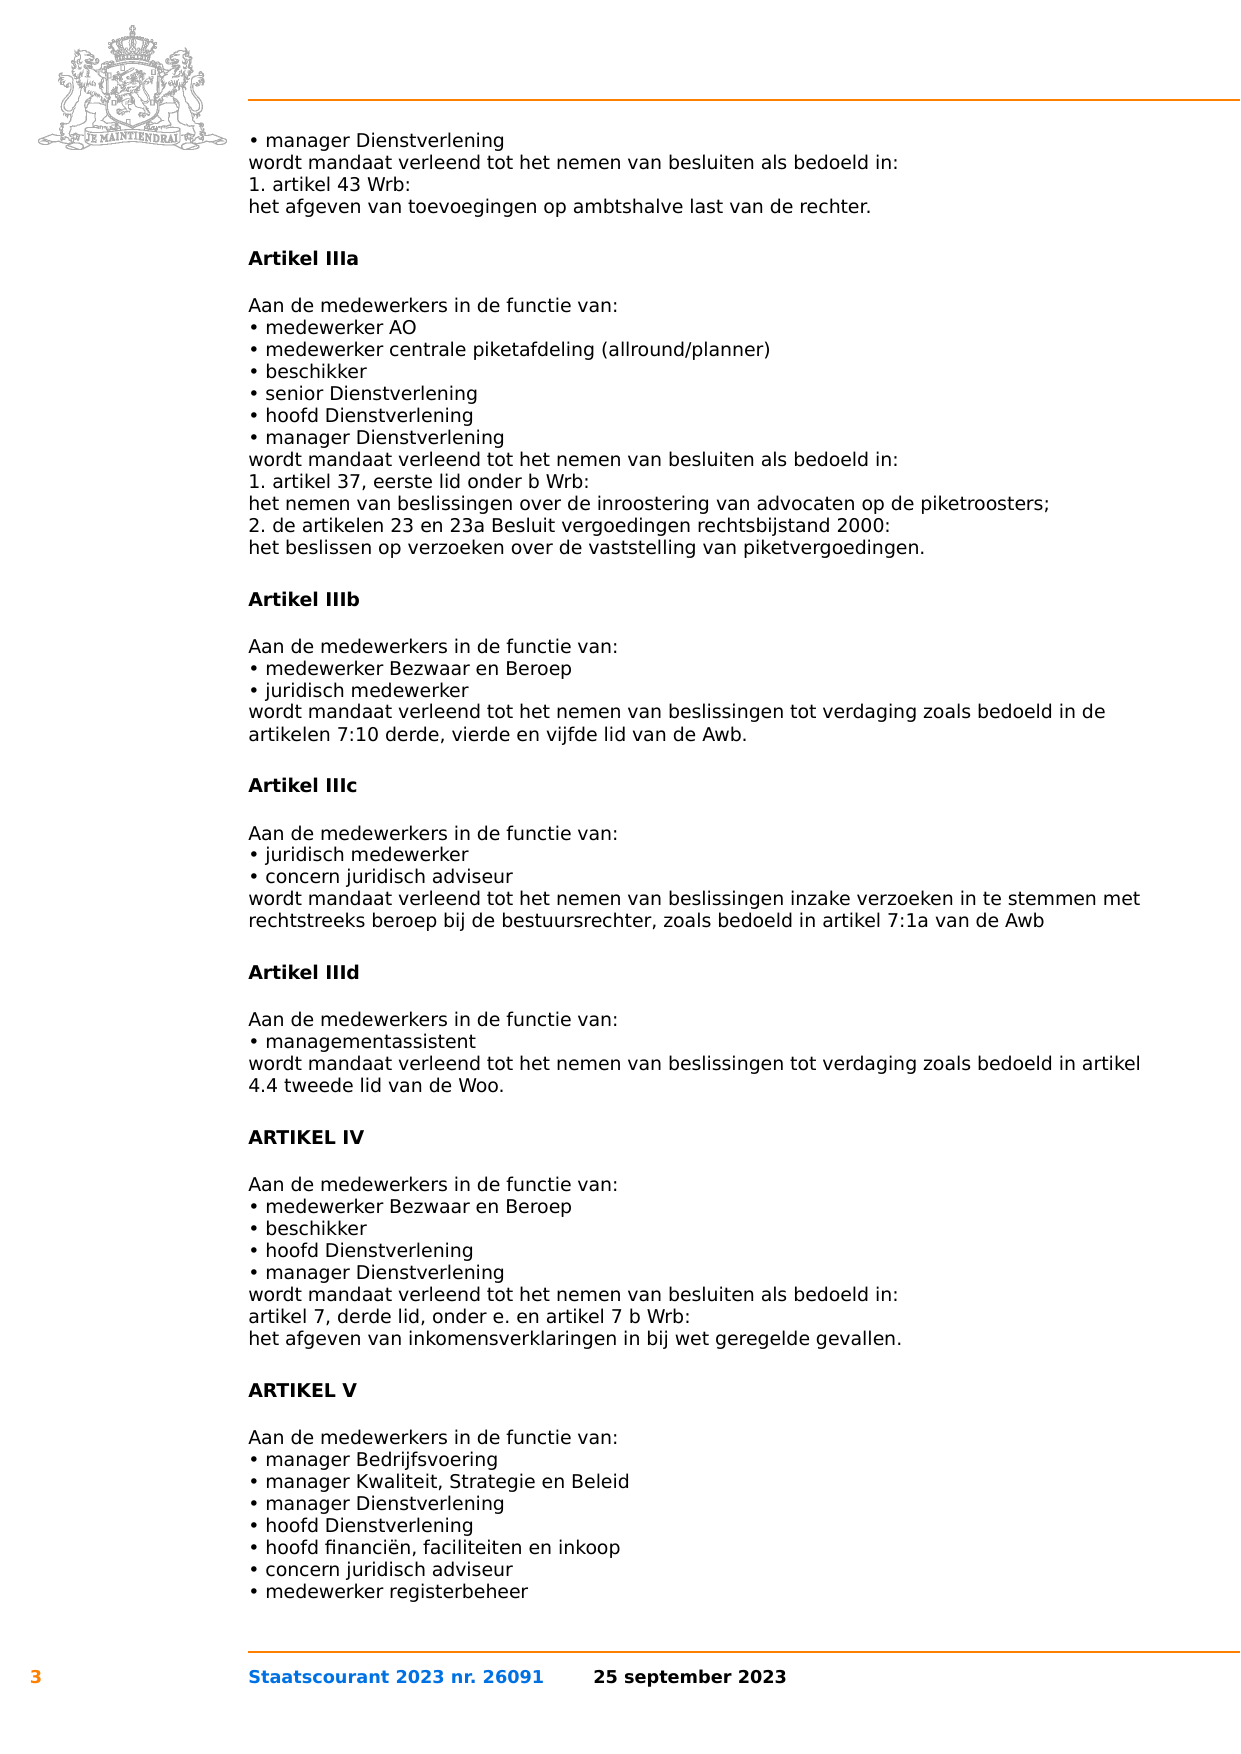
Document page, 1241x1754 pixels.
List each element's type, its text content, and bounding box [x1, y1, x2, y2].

text 1. artikel 37, eerste lid onder b Wrb: [248, 471, 1163, 493]
text • hoofd financiën, faciliteiten en inkoop [248, 1537, 1163, 1559]
text • manager Dienstverlening [248, 130, 1163, 152]
subtitle Artikel IIId [248, 962, 1163, 984]
text • manager Kwaliteit, Strategie en Beleid [248, 1471, 1163, 1493]
subtitle Artikel IIIb [248, 588, 1163, 611]
text 1. artikel 43 Wrb: [248, 174, 1163, 196]
text wordt mandaat verleend tot het nemen van beslissingen inzake verzoeken in te stemmen met rechtstreeks beroep bij de bestuursrechter, zoals bedoeld in artikel 7:1a van de Awb [248, 888, 1163, 932]
subtitle ARTIKEL IV [248, 1127, 1163, 1149]
text wordt mandaat verleend tot het nemen van beslissingen tot verdaging zoals bedoeld in de artikelen 7:10 derde, vierde en vijfde lid van de Awb. [248, 701, 1163, 745]
text wordt mandaat verleend tot het nemen van besluiten als bedoeld in: [248, 1284, 1163, 1306]
text • managementassistent [248, 1031, 1163, 1053]
text • hoofd Dienstverlening [248, 1240, 1163, 1262]
text • manager Bedrijfsvoering [248, 1449, 1163, 1471]
text • concern juridisch adviseur [248, 866, 1163, 888]
subtitle Artikel IIIc [248, 775, 1163, 797]
text • hoofd Dienstverlening [248, 1515, 1163, 1537]
text Aan de medewerkers in de functie van: [248, 295, 1163, 317]
picture [38, 25, 227, 150]
text het beslissen op verzoeken over de vaststelling van piketvergoedingen. [248, 537, 1163, 558]
text wordt mandaat verleend tot het nemen van beslissingen tot verdaging zoals bedoeld in artikel 4.4 tweede lid van de Woo. [248, 1053, 1163, 1097]
text • manager Dienstverlening [248, 1493, 1163, 1515]
text artikel 7, derde lid, onder e. en artikel 7 b Wrb: [248, 1306, 1163, 1328]
text Aan de medewerkers in de functie van: [248, 636, 1163, 657]
text • beschikker [248, 1218, 1163, 1240]
text • medewerker registerbeheer [248, 1581, 1163, 1603]
text • medewerker Bezwaar en Beroep [248, 657, 1163, 679]
text • medewerker centrale piketafdeling (allround/planner) [248, 339, 1163, 361]
text wordt mandaat verleend tot het nemen van besluiten als bedoeld in: [248, 152, 1163, 174]
text • hoofd Dienstverlening [248, 405, 1163, 427]
text wordt mandaat verleend tot het nemen van besluiten als bedoeld in: [248, 449, 1163, 471]
text • juridisch medewerker [248, 679, 1163, 701]
text • senior Dienstverlening [248, 383, 1163, 405]
subtitle ARTIKEL V [248, 1380, 1163, 1402]
text Aan de medewerkers in de functie van: [248, 822, 1163, 844]
text • manager Dienstverlening [248, 427, 1163, 449]
text Aan de medewerkers in de functie van: [248, 1427, 1163, 1449]
text Aan de medewerkers in de functie van: [248, 1174, 1163, 1196]
text 2. de artikelen 23 en 23a Besluit vergoedingen rechtsbijstand 2000: [248, 514, 1163, 537]
text • medewerker Bezwaar en Beroep [248, 1196, 1163, 1218]
subtitle Artikel IIIa [248, 248, 1163, 270]
text het afgeven van toevoegingen op ambtshalve last van de rechter. [248, 196, 1163, 218]
text • medewerker AO [248, 317, 1163, 339]
text het nemen van beslissingen over de inroostering van advocaten op de piketroosters; [248, 493, 1163, 514]
text Aan de medewerkers in de functie van: [248, 1009, 1163, 1031]
text • juridisch medewerker [248, 844, 1163, 866]
text het afgeven van inkomensverklaringen in bij wet geregelde gevallen. [248, 1328, 1163, 1350]
text • manager Dienstverlening [248, 1262, 1163, 1284]
text • beschikker [248, 361, 1163, 383]
text • concern juridisch adviseur [248, 1559, 1163, 1581]
